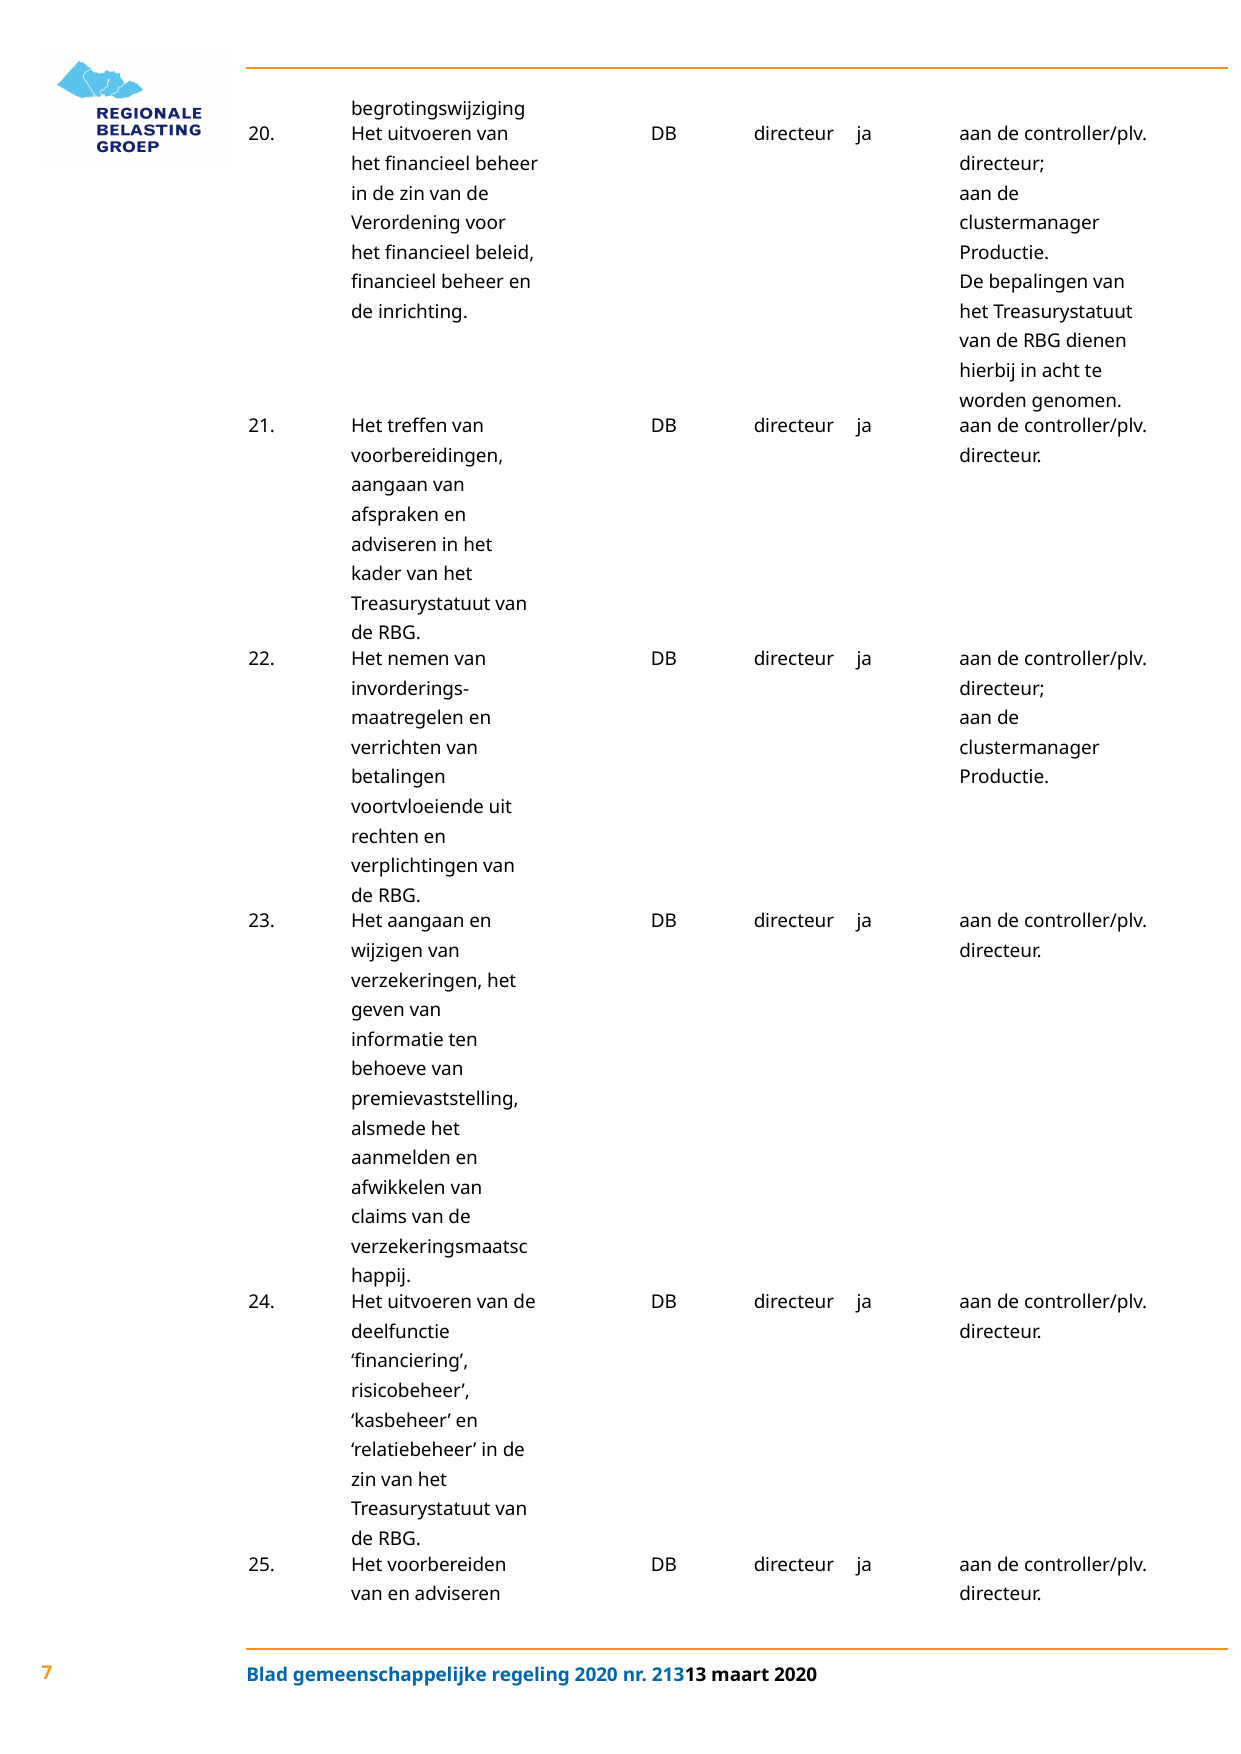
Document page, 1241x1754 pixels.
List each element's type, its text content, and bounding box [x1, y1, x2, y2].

table_cell Het uitvoeren van het financieel beheer in de zin van de Verordening voor het financieel beleid, financieel beheer en de inrichting. [351, 121, 539, 412]
table_cell ja [856, 413, 959, 645]
table_cell [539, 413, 651, 645]
table_cell directeur [754, 908, 856, 1288]
table_cell [856, 95, 959, 121]
table_cell Het nemen van invorderings-maatregelen en verrichten van betalingen voortvloeiende uit rechten en verplichtingen van de RBG. [351, 645, 539, 908]
table_cell aan de controller/plv. directeur; aan de clustermanager Productie. De bepalingen van het Treasurystatuut van de RBG dienen hierbij in acht te worden genomen. [959, 121, 1152, 412]
table_cell [959, 95, 1152, 121]
table_cell ja [856, 645, 959, 908]
table_cell directeur [754, 1289, 856, 1551]
table_cell DB [651, 908, 753, 1288]
table_cell DB [651, 645, 753, 908]
table_cell ja [856, 1289, 959, 1551]
table_cell [754, 95, 856, 121]
table_cell [651, 95, 753, 121]
table_cell Het aangaan en wijzigen van verzekeringen, het geven van informatie ten behoeve van premievaststelling, alsmede het aanmelden en afwikkelen van claims van de verzekeringsmaatschappij. [351, 908, 539, 1288]
table_cell [539, 1551, 651, 1606]
table_cell [539, 908, 651, 1288]
table_cell DB [651, 121, 753, 412]
table_cell Het voorbereiden van en adviseren [351, 1551, 539, 1606]
table_cell DB [651, 413, 753, 645]
table_cell ja [856, 908, 959, 1288]
table_cell directeur [754, 413, 856, 645]
table_cell [539, 121, 651, 412]
table_cell begrotingswijziging [351, 95, 539, 121]
table_cell 21. [248, 413, 351, 645]
table_cell 20. [248, 121, 351, 412]
table_cell Het treffen van voorbereidingen, aangaan van afspraken en adviseren in het kader van het Treasurystatuut van de RBG. [351, 413, 539, 645]
table_cell DB [651, 1289, 753, 1551]
table_cell Het uitvoeren van de deelfunctie ‘financiering’, risicobeheer’, ‘kasbeheer’ en ‘relatiebeheer’ in de zin van het Treasurystatuut van de RBG. [351, 1289, 539, 1551]
table_cell 24. [248, 1289, 351, 1551]
table_cell 23. [248, 908, 351, 1288]
table_cell directeur [754, 121, 856, 412]
table_cell aan de controller/plv. directeur. [959, 908, 1152, 1288]
table_cell aan de controller/plv. directeur. [959, 1289, 1152, 1551]
picture [41, 47, 231, 172]
table_cell 22. [248, 645, 351, 908]
table_cell ja [856, 121, 959, 412]
table_cell aan de controller/plv. directeur. [959, 413, 1152, 645]
table_cell [248, 95, 351, 121]
table_cell [539, 95, 651, 121]
table_cell aan de controller/plv. directeur. [959, 1551, 1152, 1606]
table_cell DB [651, 1551, 753, 1606]
table_cell directeur [754, 645, 856, 908]
table_cell aan de controller/plv. directeur; aan de clustermanager Productie. [959, 645, 1152, 908]
table_cell directeur [754, 1551, 856, 1606]
table_cell 25. [248, 1551, 351, 1606]
table_cell [539, 645, 651, 908]
table_cell [539, 1289, 651, 1551]
table_cell ja [856, 1551, 959, 1606]
